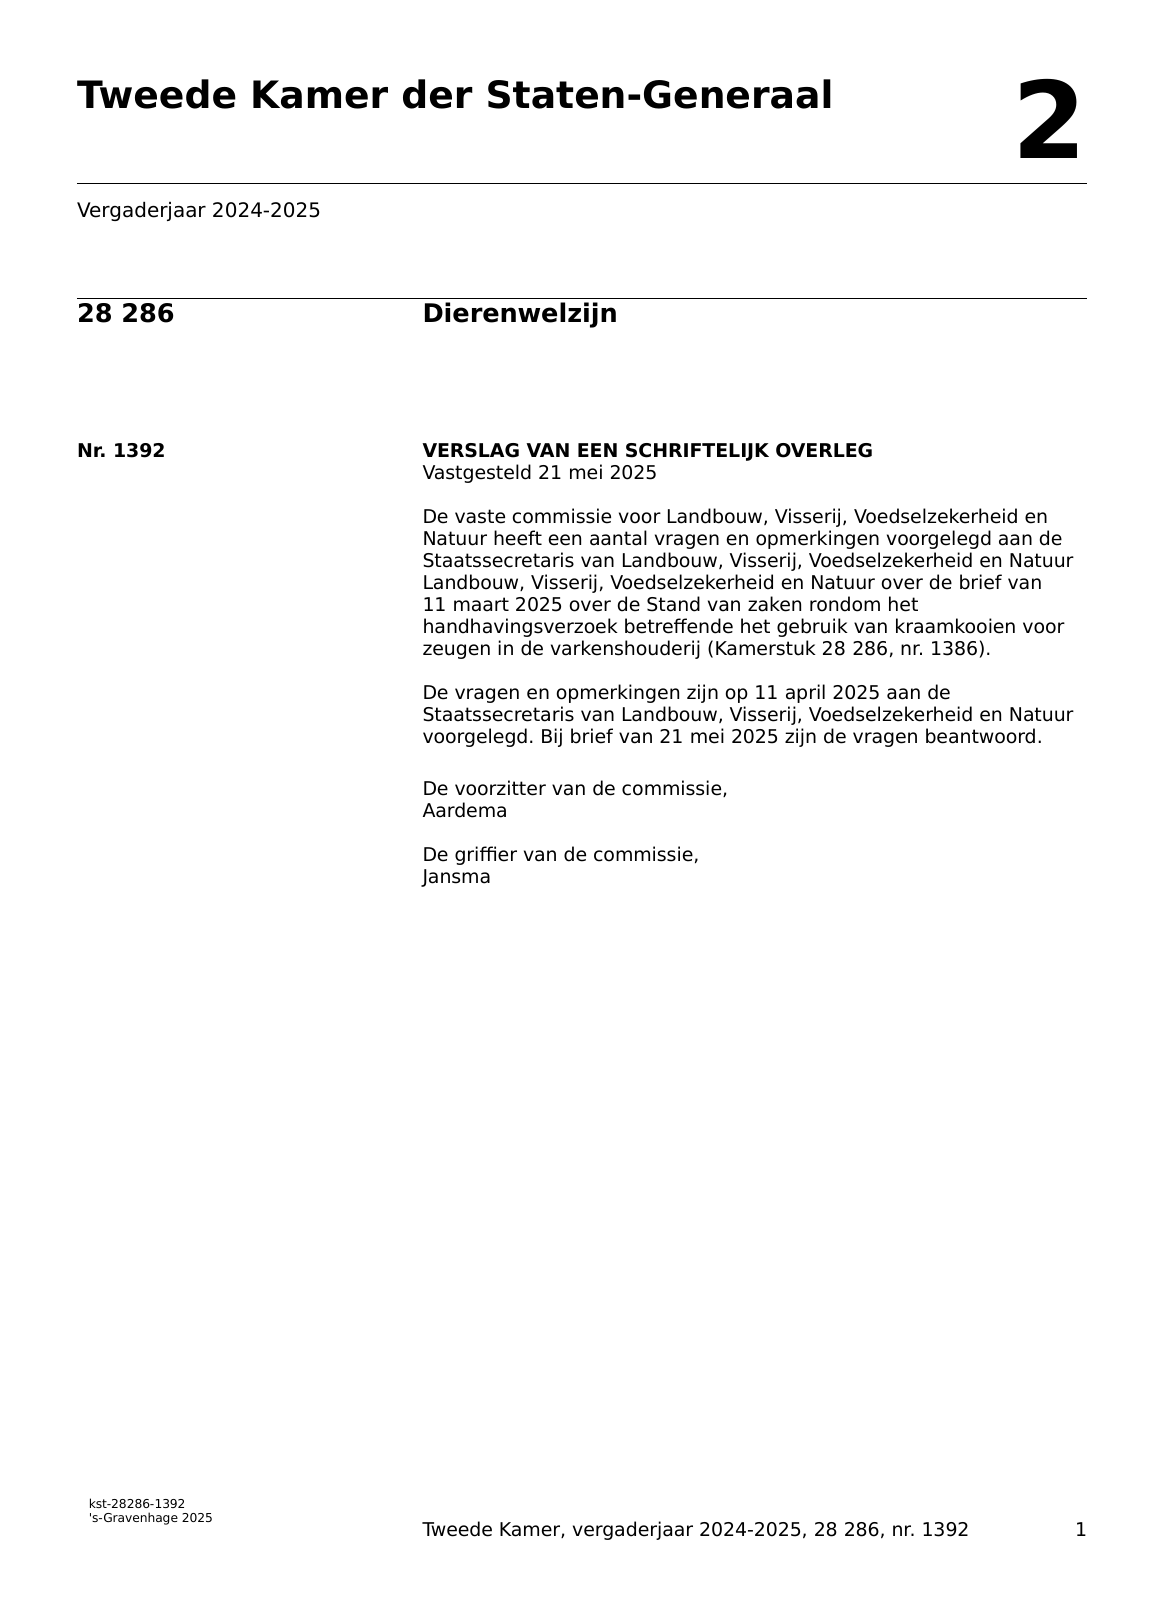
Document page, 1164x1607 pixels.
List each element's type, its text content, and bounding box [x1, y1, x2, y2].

table_cell Vergaderjaar 2024-2025 [77, 184, 1087, 298]
text De vaste commissie voor Landbouw, Visserij, Voedselzekerheid en Natuur heeft een aantal vragen en opmerkingen voorgelegd aan de Staatssecretaris van Landbouw, Visserij, Voedselzekerheid en Natuur Landbouw, Visserij, Voedselzekerheid en Natuur over de brief van 11 maart 2025 over de Stand van zaken rondom het handhavingsverzoek betreffende het gebruik van kraamkooien voor zeugen in de varkenshouderij (Kamerstuk 28 286, nr. 1386). [422, 506, 1087, 660]
table_header 2 [886, 59, 1087, 183]
text De griffier van de commissie, Jansma [422, 844, 1087, 888]
text Vastgesteld 21 mei 2025 [422, 462, 1087, 484]
table_header Tweede Kamer der Staten-Generaal [77, 59, 886, 183]
text De voorzitter van de commissie, Aardema [422, 778, 1087, 822]
text kst-28286-1392 [88, 1497, 323, 1511]
subtitle 28 286 Dierenwelzijn [77, 299, 1087, 329]
text 's-Gravenhage 2025 [88, 1511, 323, 1525]
text De vragen en opmerkingen zijn op 11 april 2025 aan de Staatssecretaris van Landbouw, Visserij, Voedselzekerheid en Natuur voorgelegd. Bij brief van 21 mei 2025 zijn de vragen beantwoord. [422, 682, 1087, 748]
subtitle Nr. 1392 VERSLAG VAN EEN SCHRIFTELIJK OVERLEG [77, 440, 1087, 462]
